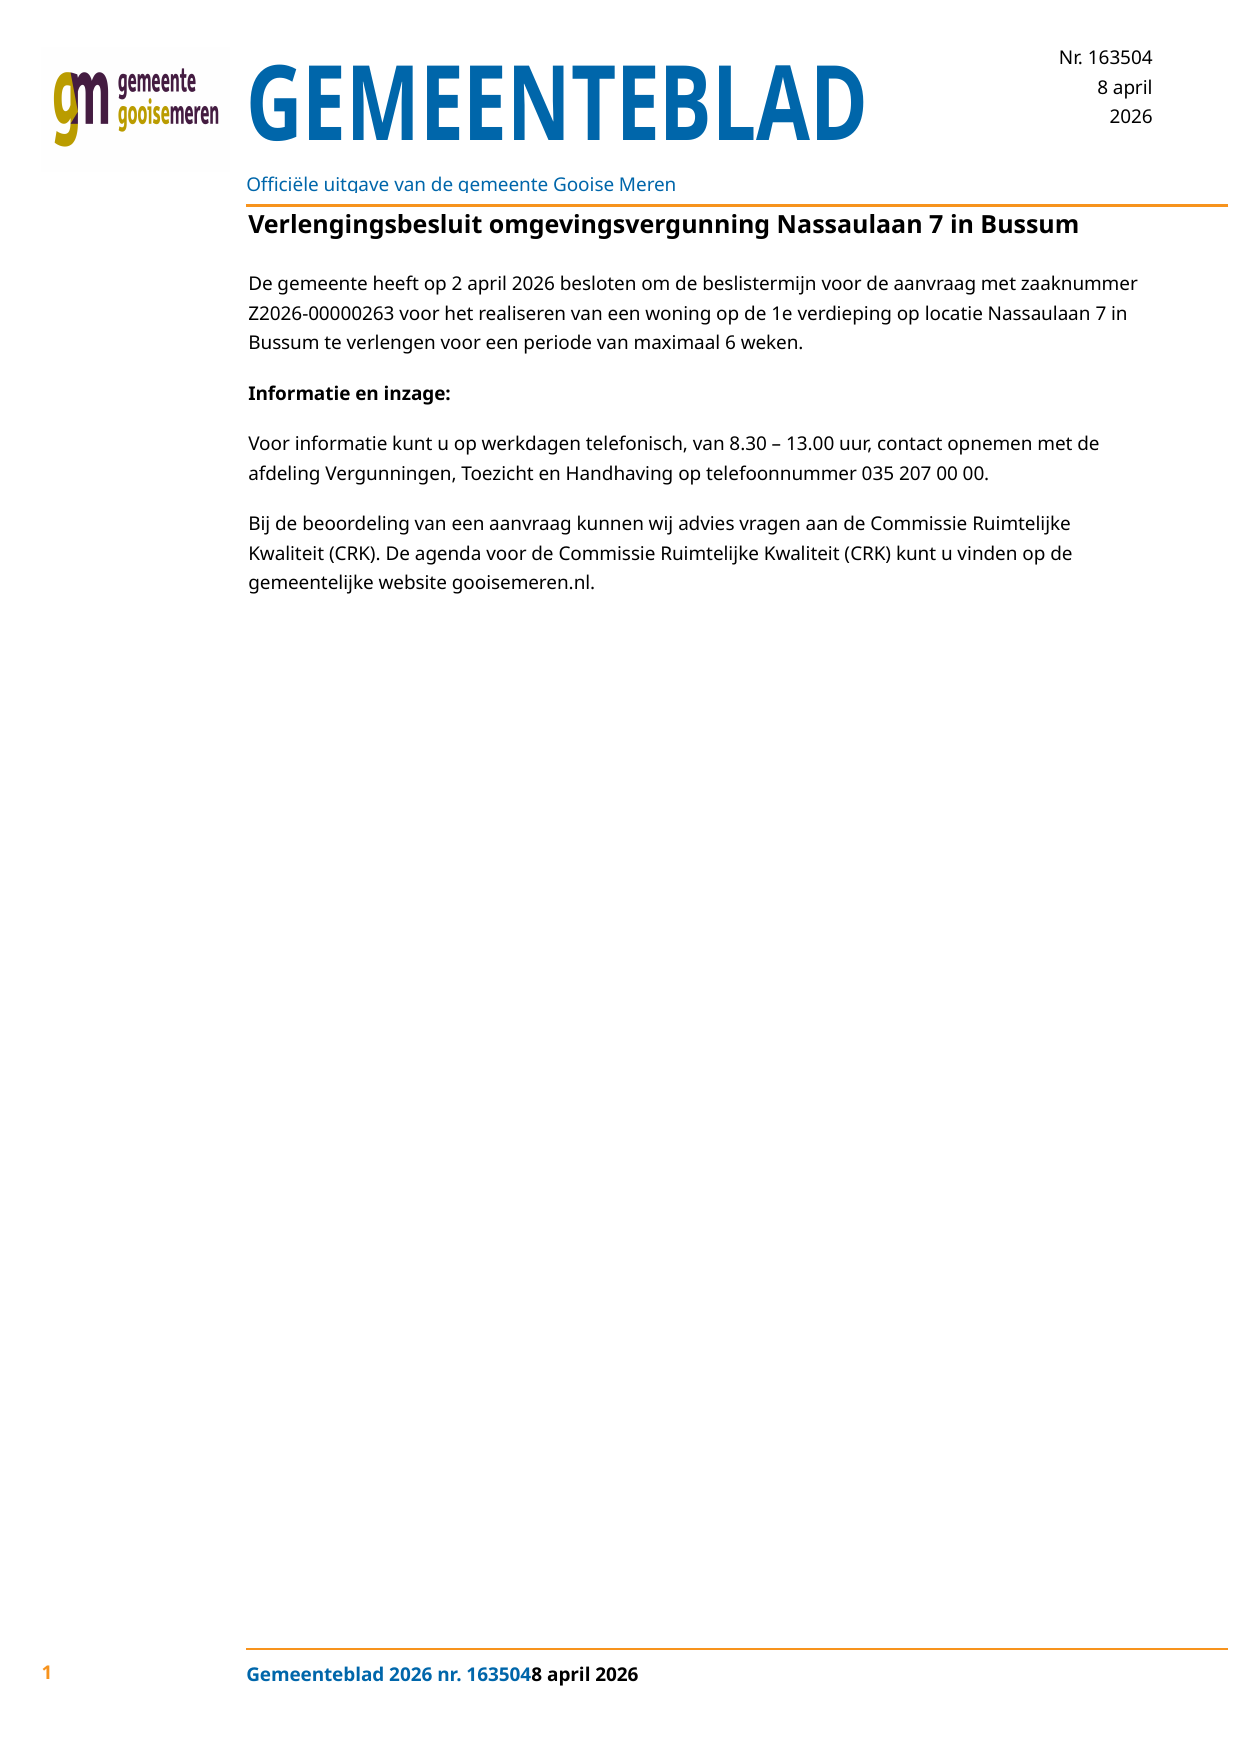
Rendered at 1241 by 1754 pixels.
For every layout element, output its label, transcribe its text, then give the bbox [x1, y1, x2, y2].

text Voor informatie kunt u op werkdagen telefonisch, van 8.30 – 13.00 uur, contact opnemen met de afdeling Vergunningen, Toezicht en Handhaving op telefoonnummer 035 207 00 00. [248, 430, 1152, 486]
text Verlengingsbesluit omgevingsvergunning Nassaulaan 7 in Bussum [248, 207, 1152, 241]
text Informatie en inzage: [248, 380, 1152, 406]
text De gemeente heeft op 2 april 2026 besloten om de beslistermijn voor de aanvraag met zaaknummer Z2026-00000263 voor het realiseren van een woning op de 1e verdieping op locatie Nassaulaan 7 in Bussum te verlengen voor een periode van maximaal 6 weken. [248, 270, 1152, 355]
text Bij de beoordeling van een aanvraag kunnen wij advies vragen aan de Commissie Ruimtelijke Kwaliteit (CRK). De agenda voor de Commissie Ruimtelijke Kwaliteit (CRK) kunt u vinden op de gemeentelijke website gooisemeren.nl. [248, 510, 1152, 595]
picture [41, 47, 231, 172]
